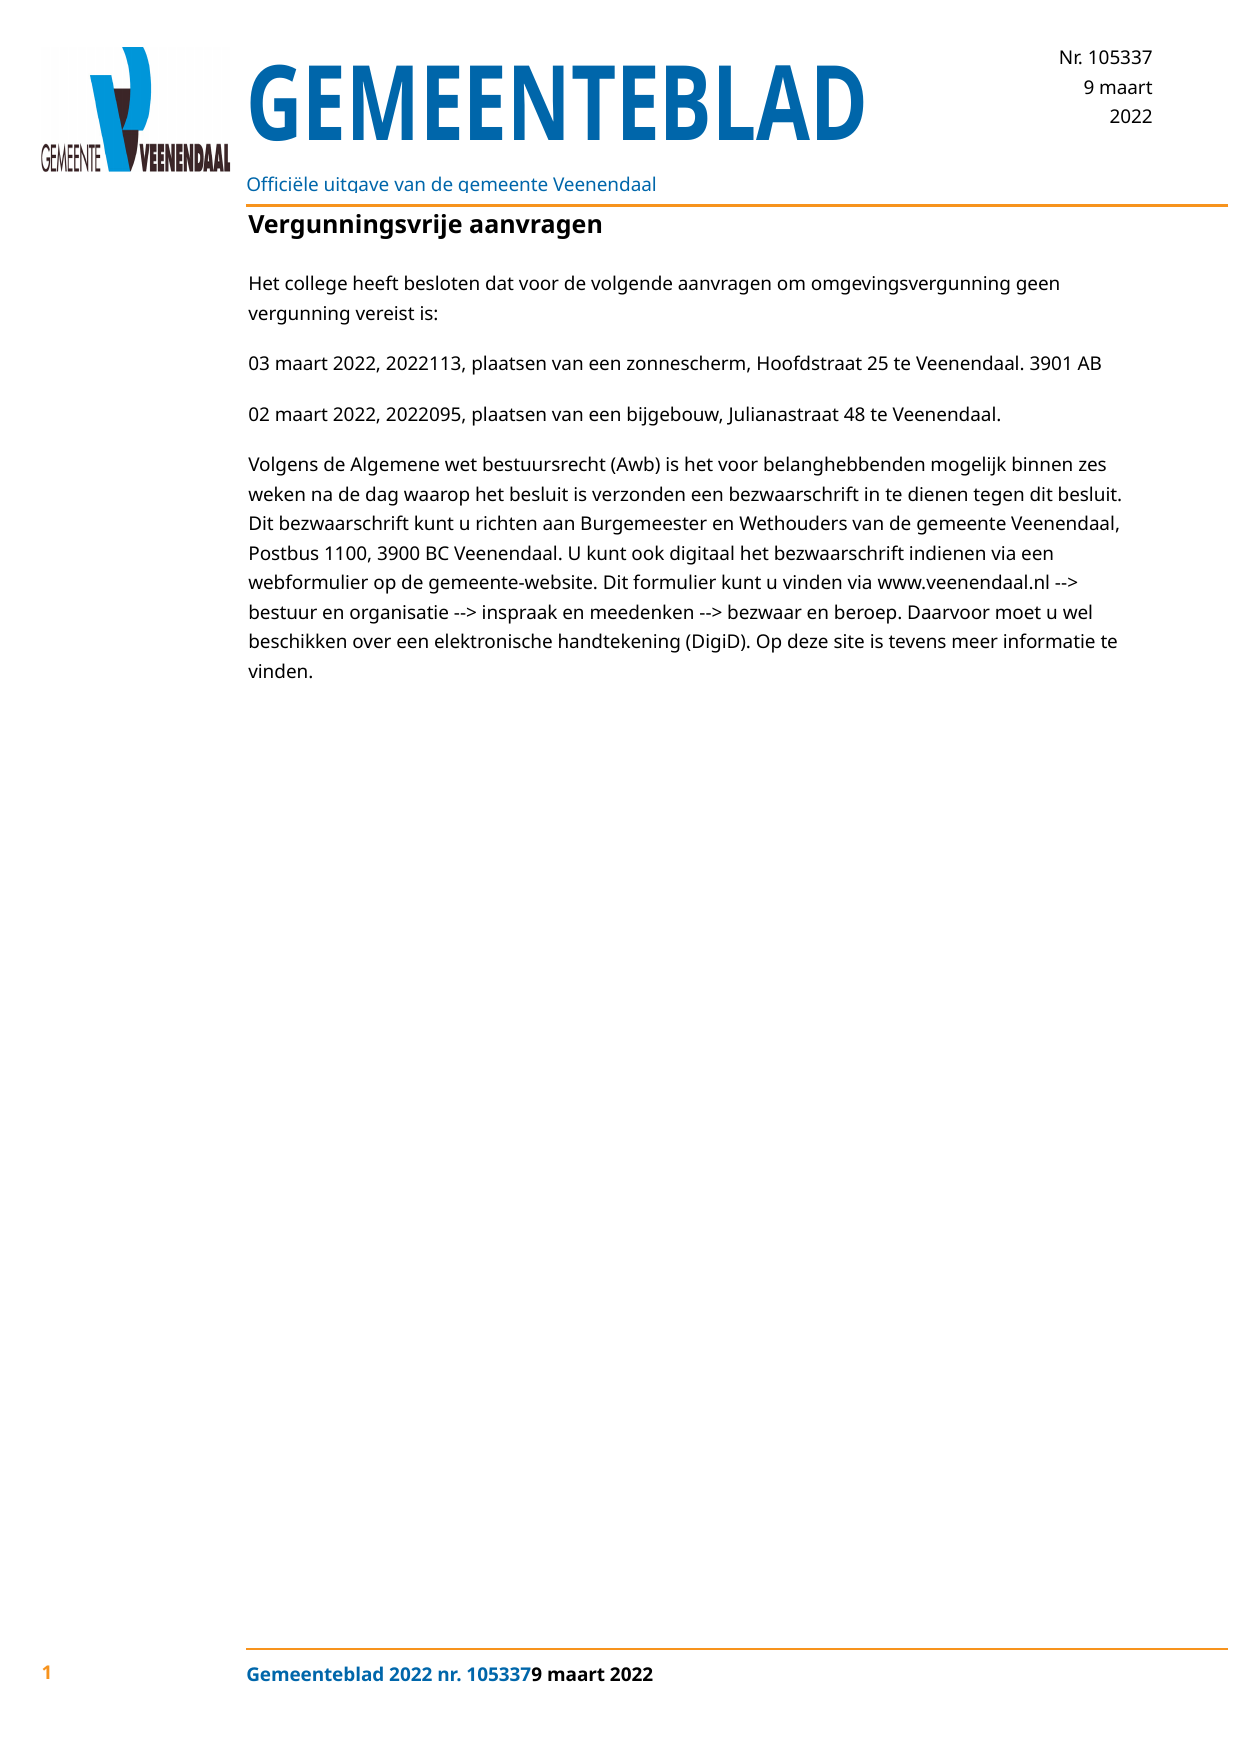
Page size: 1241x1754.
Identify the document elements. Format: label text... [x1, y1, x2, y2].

text Het college heeft besloten dat voor de volgende aanvragen om omgevingsvergunning geen vergunning vereist is: [248, 270, 1152, 326]
picture [41, 47, 130, 172]
text 02 maart 2022, 2022095, plaatsen van een bijgebouw, Julianastraat 48 te Veenendaal. [248, 401, 1152, 426]
text Volgens de Algemene wet bestuursrecht (Awb) is het voor belanghebbenden mogelijk binnen zes weken na de dag waarop het besluit is verzonden een bezwaarschrift in te dienen tegen dit besluit. Dit bezwaarschrift kunt u richten aan Burgemeester en Wethouders van de gemeente Veenendaal, Postbus 1100, 3900 BC Veenendaal. U kunt ook digitaal het bezwaarschrift indienen via een webformulier op de gemeente-website. Dit formulier kunt u vinden via www.veenendaal.nl --> bestuur en organisatie --> inspraak en meedenken --> bezwaar en beroep. Daarvoor moet u wel beschikken over een elektronische handtekening (DigiD). Op deze site is tevens meer informatie te vinden. [248, 451, 1152, 684]
text Vergunningsvrije aanvragen [248, 207, 1152, 241]
picture [123, 47, 231, 172]
text 03 maart 2022, 2022113, plaatsen van een zonnescherm, Hoofdstraat 25 te Veenendaal. 3901 AB [248, 350, 1152, 376]
